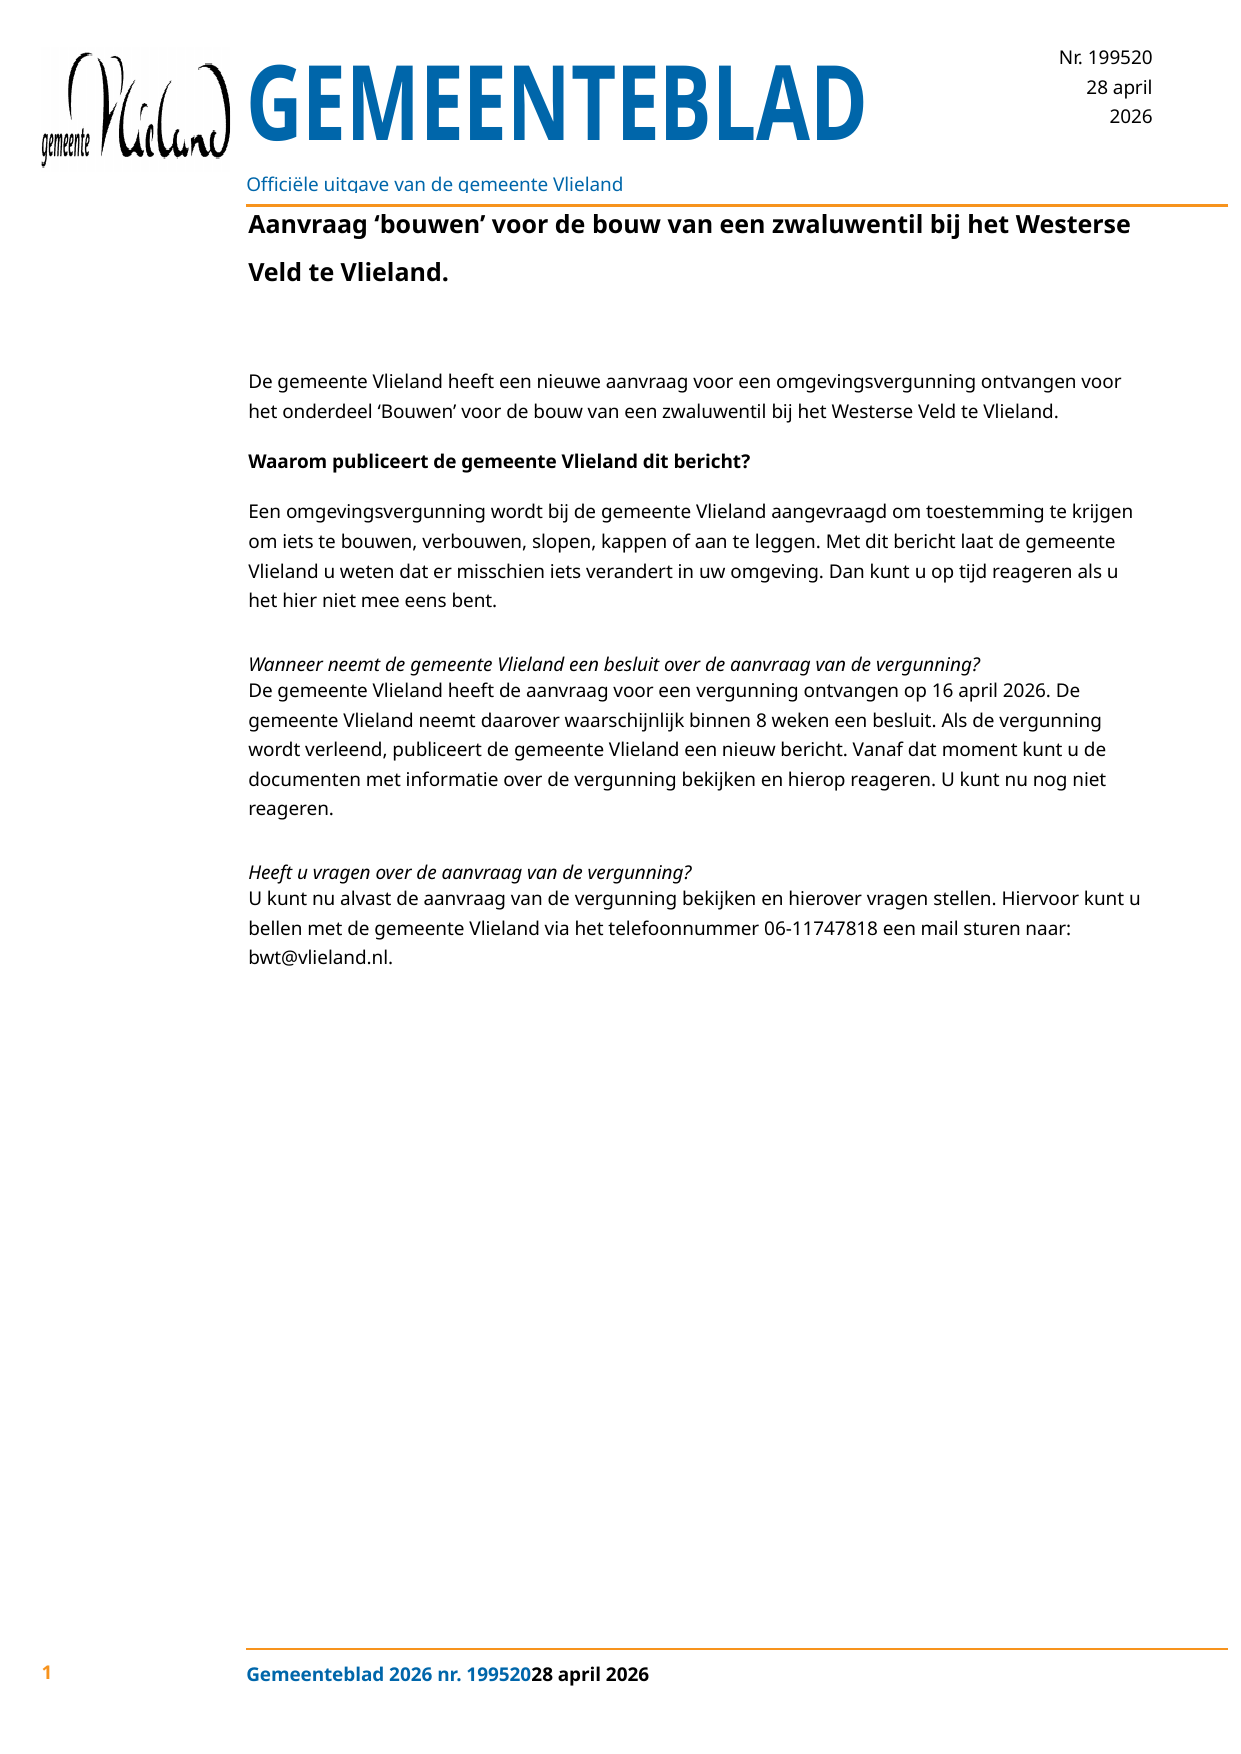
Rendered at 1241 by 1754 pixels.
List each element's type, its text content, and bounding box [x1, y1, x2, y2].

text Een omgevingsvergunning wordt bij de gemeente Vlieland aangevraagd om toestemming te krijgen om iets te bouwen, verbouwen, slopen, kappen of aan te leggen. Met dit bericht laat de gemeente Vlieland u weten dat er misschien iets verandert in uw omgeving. Dan kunt u op tijd reageren als u het hier niet mee eens bent. [248, 499, 1152, 613]
text Wanneer neemt de gemeente Vlieland een besluit over de aanvraag van de vergunning? [248, 651, 1152, 677]
picture [41, 47, 231, 172]
text Heeft u vragen over de aanvraag van de vergunning? [248, 859, 1152, 885]
text De gemeente Vlieland heeft de aanvraag voor een vergunning ontvangen op 16 april 2026. De gemeente Vlieland neemt daarover waarschijnlijk binnen 8 weken een besluit. Als de vergunning wordt verleend, publiceert de gemeente Vlieland een nieuw bericht. Vanaf dat moment kunt u de documenten met informatie over de vergunning bekijken en hierop reageren. U kunt nu nog niet reageren. [248, 677, 1152, 821]
text U kunt nu alvast de aanvraag van de vergunning bekijken en hierover vragen stellen. Hiervoor kunt u bellen met de gemeente Vlieland via het telefoonnummer 06-11747818 een mail sturen naar: bwt@vlieland.nl. [248, 885, 1152, 970]
text De gemeente Vlieland heeft een nieuwe aanvraag voor een omgevingsvergunning ontvangen voor het onderdeel ‘Bouwen’ voor de bouw van een zwaluwentil bij het Westerse Veld te Vlieland. [248, 368, 1152, 424]
text Waarom publiceert de gemeente Vlieland dit bericht? [248, 448, 1152, 474]
text Aanvraag ‘bouwen’ voor de bouw van een zwaluwentil bij het Westerse Veld te Vlieland. [248, 207, 1152, 288]
